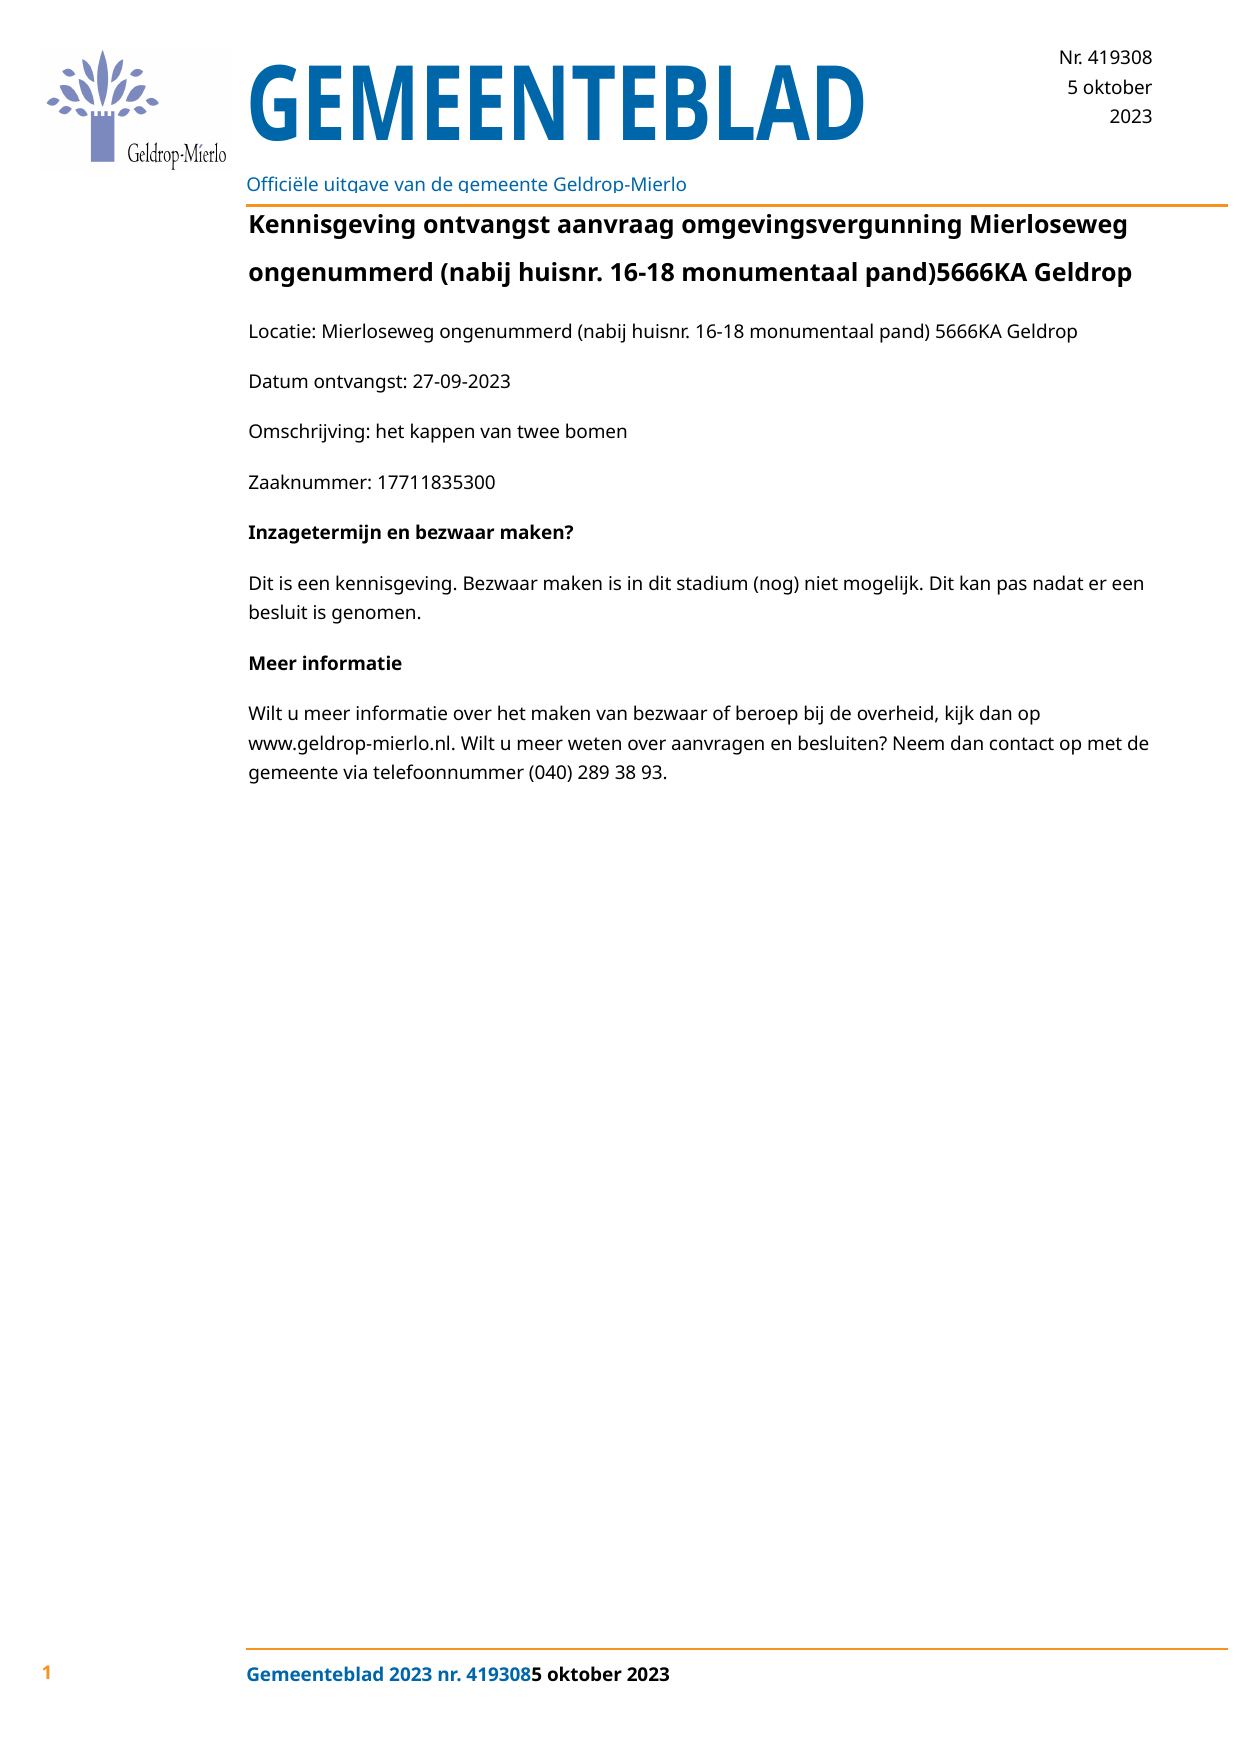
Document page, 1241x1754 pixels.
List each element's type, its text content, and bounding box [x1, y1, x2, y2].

text Inzagetermijn en bezwaar maken? [248, 519, 1152, 545]
text Datum ontvangst: 27-09-2023 [248, 368, 1152, 394]
text Locatie: Mierloseweg ongenummerd (nabij huisnr. 16-18 monumentaal pand) 5666KA Geldrop [248, 318, 1152, 344]
picture [41, 47, 231, 172]
text Omschrijving: het kappen van twee bomen [248, 419, 1152, 444]
text Meer informatie [248, 650, 1152, 676]
text Zaaknummer: 17711835300 [248, 469, 1152, 495]
text Dit is een kennisgeving. Bezwaar maken is in dit stadium (nog) niet mogelijk. Dit kan pas nadat er een besluit is genomen. [248, 570, 1152, 625]
text Wilt u meer informatie over het maken van bezwaar of beroep bij de overheid, kijk dan op www.geldrop-mierlo.nl. Wilt u meer weten over aanvragen en besluiten? Neem dan contact op met de gemeente via telefoonnummer (040) 289 38 93. [248, 700, 1152, 785]
text Kennisgeving ontvangst aanvraag omgevingsvergunning Mierloseweg ongenummerd (nabij huisnr. 16-18 monumentaal pand)5666KA Geldrop [248, 207, 1152, 288]
